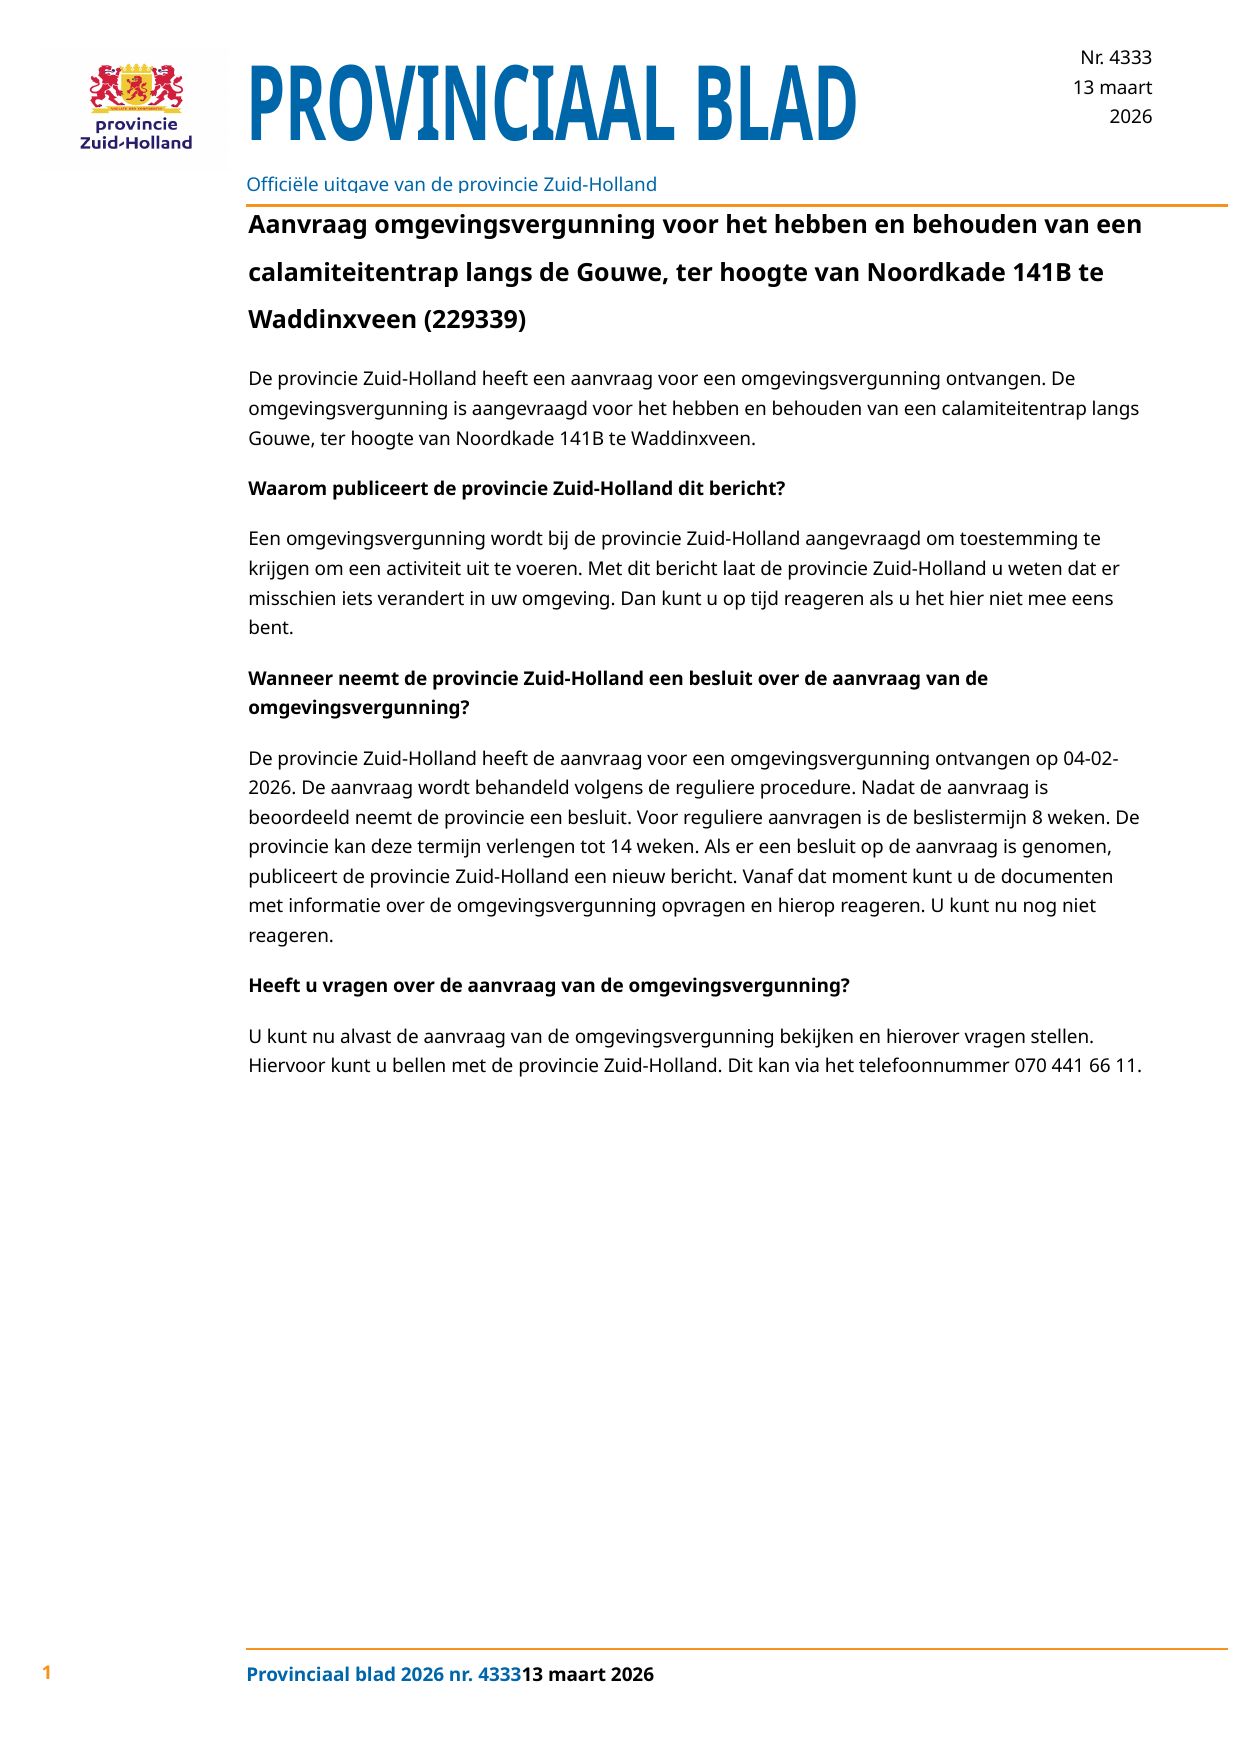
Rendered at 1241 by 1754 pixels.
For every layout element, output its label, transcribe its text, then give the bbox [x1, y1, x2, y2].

text U kunt nu alvast de aanvraag van de omgevingsvergunning bekijken en hierover vragen stellen. Hiervoor kunt u bellen met de provincie Zuid-Holland. Dit kan via het telefoonnummer 070 441 66 11. [248, 1023, 1152, 1078]
text Wanneer neemt de provincie Zuid-Holland een besluit over de aanvraag van de omgevingsvergunning? [248, 665, 1152, 720]
text Aanvraag omgevingsvergunning voor het hebben en behouden van een calamiteitentrap langs de Gouwe, ter hoogte van Noordkade 141B te Waddinxveen (229339) [248, 207, 1152, 336]
text Waarom publiceert de provincie Zuid-Holland dit bericht? [248, 475, 1152, 501]
text De provincie Zuid-Holland heeft een aanvraag voor een omgevingsvergunning ontvangen. De omgevingsvergunning is aangevraagd voor het hebben en behouden van een calamiteitentrap langs Gouwe, ter hoogte van Noordkade 141B te Waddinxveen. [248, 366, 1152, 450]
text De provincie Zuid-Holland heeft de aanvraag voor een omgevingsvergunning ontvangen op 04-02-2026. De aanvraag wordt behandeld volgens de reguliere procedure. Nadat de aanvraag is beoordeeld neemt de provincie een besluit. Voor reguliere aanvragen is de beslistermijn 8 weken. De provincie kan deze termijn verlengen tot 14 weken. Als er een besluit op de aanvraag is genomen, publiceert de provincie Zuid-Holland een nieuw bericht. Vanaf dat moment kunt u de documenten met informatie over de omgevingsvergunning opvragen en hierop reageren. U kunt nu nog niet reageren. [248, 745, 1152, 948]
text Heeft u vragen over de aanvraag van de omgevingsvergunning? [248, 973, 1152, 998]
text Een omgevingsvergunning wordt bij de provincie Zuid-Holland aangevraagd om toestemming te krijgen om een activiteit uit te voeren. Met dit bericht laat de provincie Zuid-Holland u weten dat er misschien iets verandert in uw omgeving. Dan kunt u op tijd reageren als u het hier niet mee eens bent. [248, 526, 1152, 640]
picture [41, 47, 231, 172]
